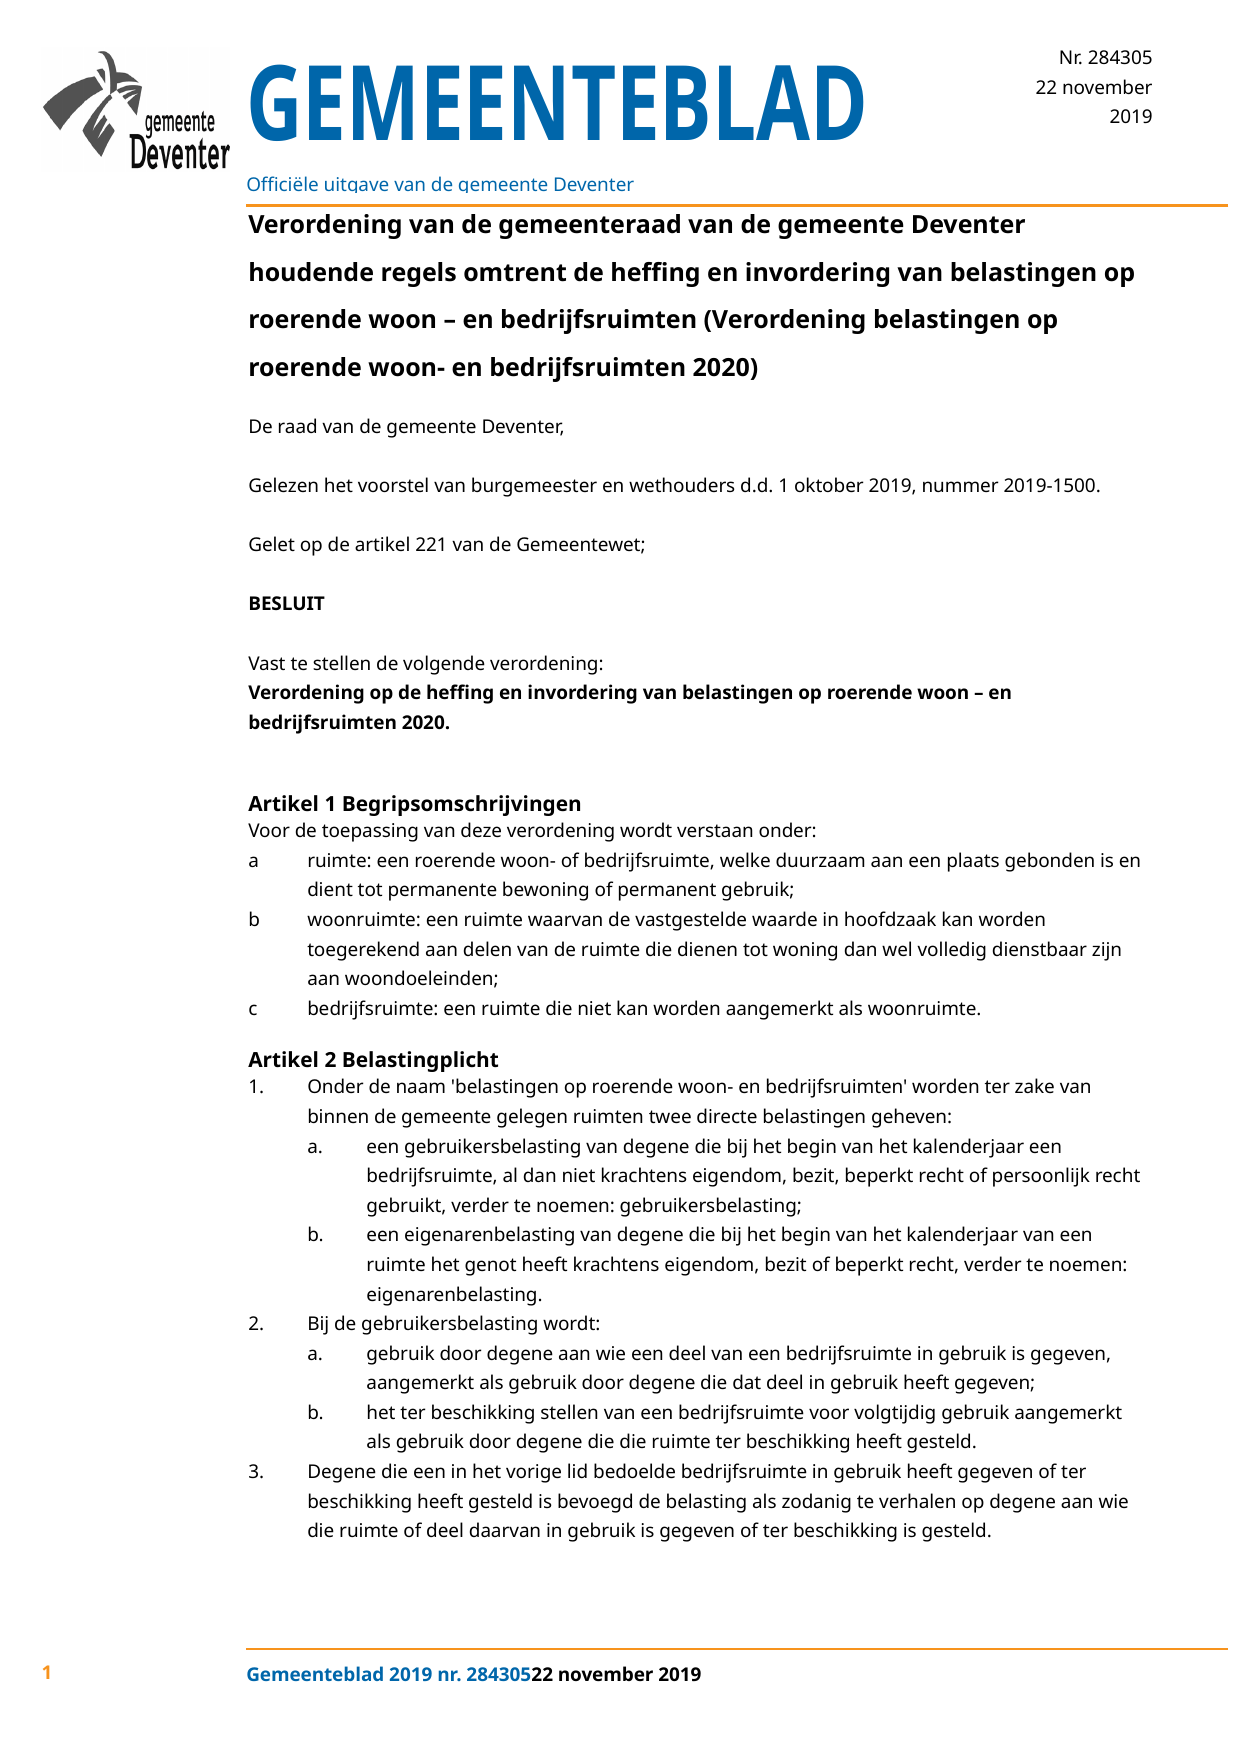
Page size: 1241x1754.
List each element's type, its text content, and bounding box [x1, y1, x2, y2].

list Bij de gebruikersbelasting wordt: [248, 1310, 1152, 1336]
list bedrijfsruimte: een ruimte die niet kan worden aangemerkt als woonruimte. [248, 995, 1152, 1021]
text Gelet op de artikel 221 van de Gemeentewet; [248, 531, 1152, 557]
text Gelezen het voorstel van burgemeester en wethouders d.d. 1 oktober 2019, nummer 2019-1500. [248, 472, 1152, 498]
list Degene die een in het vorige lid bedoelde bedrijfsruimte in gebruik heeft gegeven of ter beschikking heeft gesteld is bevoegd de belasting als zodanig te verhalen op degene aan wie die ruimte of deel daarvan in gebruik is gegeven of ter beschikking is gesteld. [248, 1458, 1152, 1543]
list woonruimte: een ruimte waarvan de vastgestelde waarde in hoofdzaak kan worden toegerekend aan delen van de ruimte die dienen tot woning dan wel volledig dienstbaar zijn aan woondoeleinden; [248, 906, 1152, 991]
text Vast te stellen de volgende verordening: [248, 650, 1152, 676]
list ruimte: een roerende woon- of bedrijfsruimte, welke duurzaam aan een plaats gebonden is en dient tot permanente bewoning of permanent gebruik; [248, 847, 1152, 902]
list het ter beschikking stellen van een bedrijfsruimte voor volgtijdig gebruik aangemerkt als gebruik door degene die die ruimte ter beschikking heeft gesteld. [307, 1399, 1152, 1454]
picture [41, 47, 231, 172]
text Artikel 1 Begripsomschrijvingen [248, 789, 1152, 817]
text Verordening van de gemeenteraad van de gemeente Deventer houdende regels omtrent de heffing en invordering van belastingen op roerende woon – en bedrijfsruimten (Verordening belastingen op roerende woon- en bedrijfsruimten 2020) [248, 207, 1152, 384]
text De raad van de gemeente Deventer, [248, 413, 1152, 439]
text Verordening op de heffing en invordering van belastingen op roerende woon – en bedrijfsruimten 2020. [248, 679, 1152, 735]
list Onder de naam 'belastingen op roerende woon- en bedrijfsruimten' worden ter zake van binnen de gemeente gelegen ruimten twee directe belastingen geheven: [248, 1074, 1152, 1129]
list een gebruikersbelasting van degene die bij het begin van het kalenderjaar een bedrijfsruimte, al dan niet krachtens eigendom, bezit, beperkt recht of persoonlijk recht gebruikt, verder te noemen: gebruikersbelasting; [307, 1133, 1152, 1218]
text BESLUIT [248, 591, 1152, 616]
text Voor de toepassing van deze verordening wordt verstaan onder: [248, 817, 1152, 843]
list een eigenarenbelasting van degene die bij het begin van het kalenderjaar van een ruimte het genot heeft krachtens eigendom, bezit of beperkt recht, verder te noemen: eigenarenbelasting. [307, 1222, 1152, 1307]
text Artikel 2 Belastingplicht [248, 1045, 1152, 1074]
list gebruik door degene aan wie een deel van een bedrijfsruimte in gebruik is gegeven, aangemerkt als gebruik door degene die dat deel in gebruik heeft gegeven; [307, 1340, 1152, 1395]
